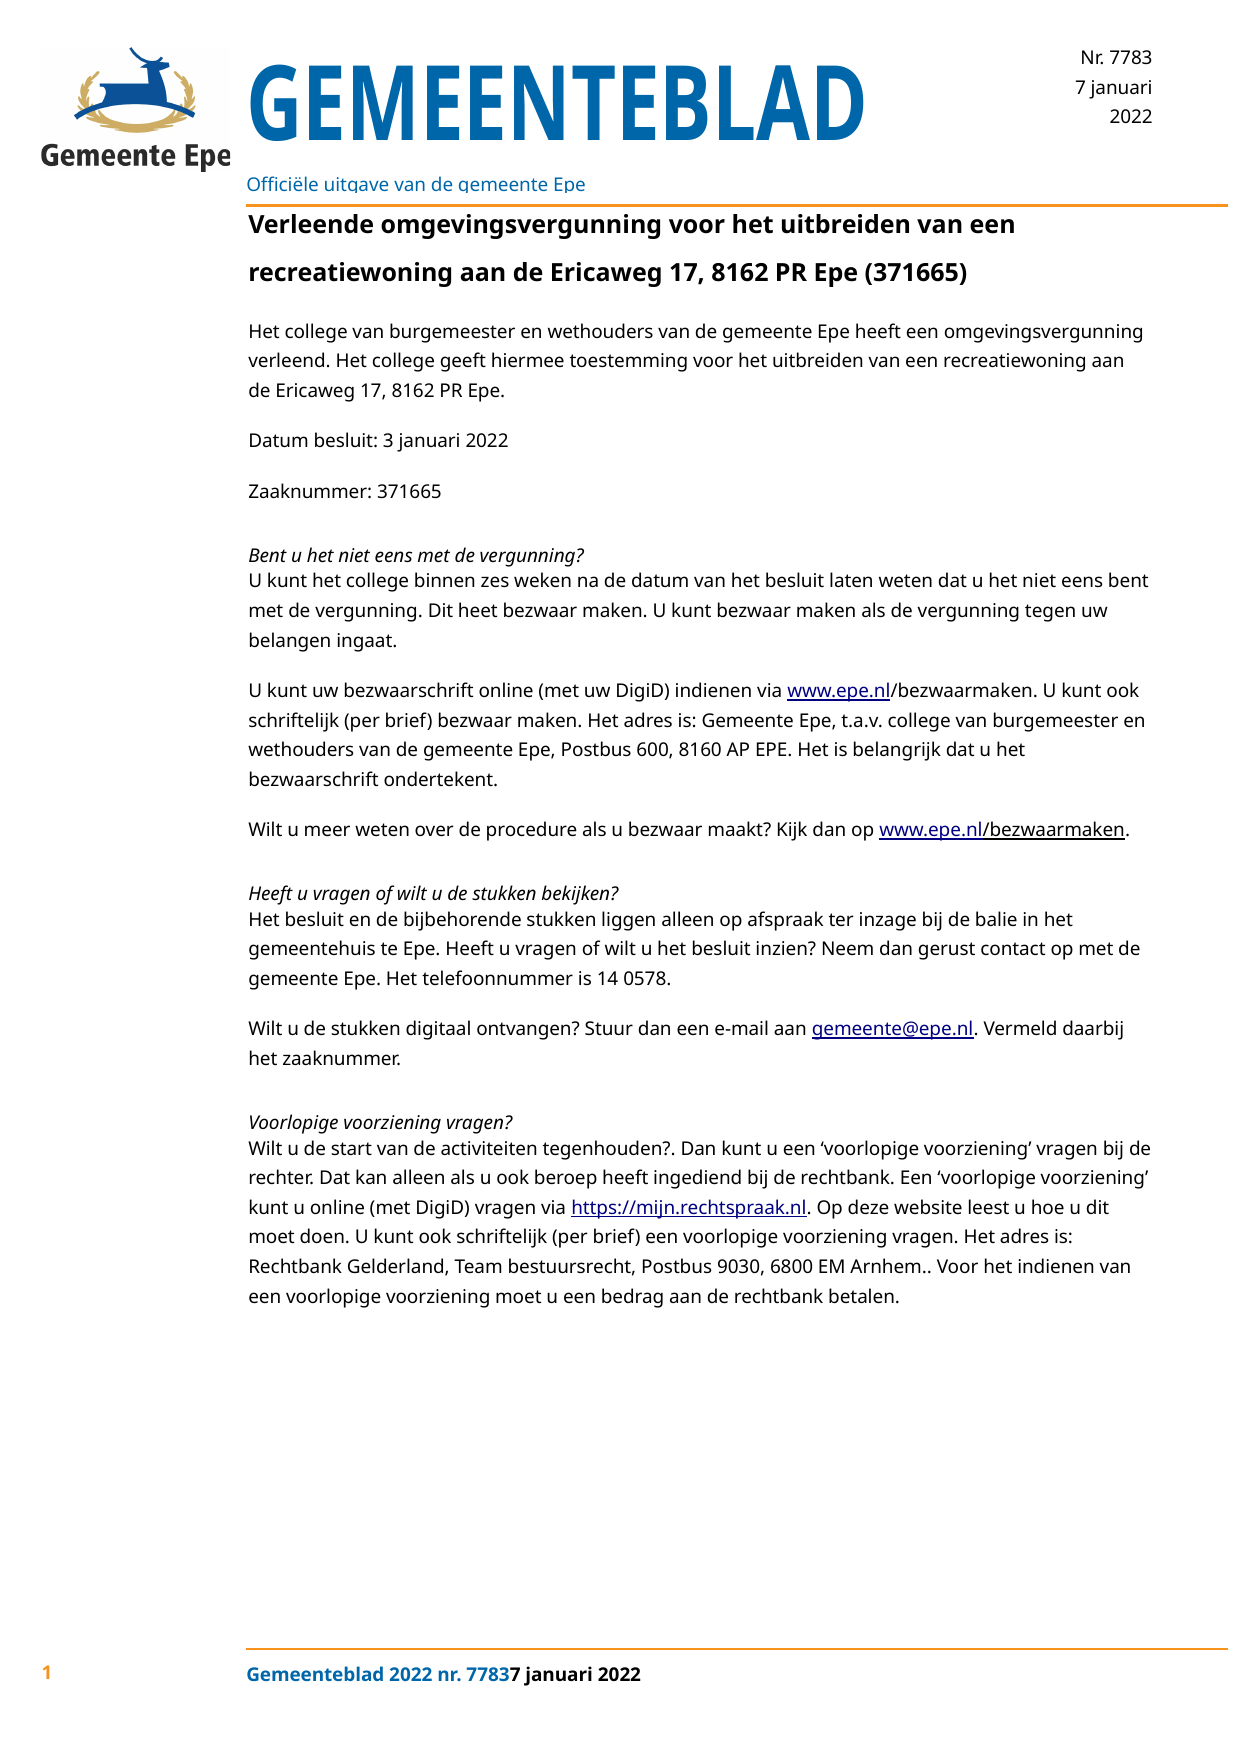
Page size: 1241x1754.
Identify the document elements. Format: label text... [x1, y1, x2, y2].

picture [41, 47, 231, 172]
text Wilt u meer weten over de procedure als u bezwaar maakt? Kijk dan op www.epe.nl/bezwaarmaken. [248, 816, 1152, 842]
text Het college van burgemeester en wethouders van de gemeente Epe heeft een omgevingsvergunning verleend. Het college geeft hiermee toestemming voor het uitbreiden van een recreatiewoning aan de Ericaweg 17, 8162 PR Epe. [248, 318, 1152, 403]
text U kunt uw bezwaarschrift online (met uw DigiD) indienen via www.epe.nl/bezwaarmaken. U kunt ook schriftelijk (per brief) bezwaar maken. Het adres is: Gemeente Epe, t.a.v. college van burgemeester en wethouders van de gemeente Epe, Postbus 600, 8160 AP EPE. Het is belangrijk dat u het bezwaarschrift ondertekent. [248, 677, 1152, 792]
text Verleende omgevingsvergunning voor het uitbreiden van een recreatiewoning aan de Ericaweg 17, 8162 PR Epe (371665) [248, 207, 1152, 288]
text Voorlopige voorziening vragen? [248, 1109, 1152, 1135]
text Zaaknummer: 371665 [248, 478, 1152, 504]
text Wilt u de stukken digitaal ontvangen? Stuur dan een e-mail aan gemeente@epe.nl. Vermeld daarbij het zaaknummer. [248, 1016, 1152, 1071]
text Wilt u de start van de activiteiten tegenhouden?. Dan kunt u een ‘voorlopige voorziening’ vragen bij de rechter. Dat kan alleen als u ook beroep heeft ingediend bij de rechtbank. Een ‘voorlopige voorziening’ kunt u online (met DigiD) vragen via https://mijn.rechtspraak.nl. Op deze website leest u hoe u dit moet doen. U kunt ook schriftelijk (per brief) een voorlopige voorziening vragen. Het adres is: Rechtbank Gelderland, Team bestuursrecht, Postbus 9030, 6800 EM Arnhem.. Voor het indienen van een voorlopige voorziening moet u een bedrag aan de rechtbank betalen. [248, 1135, 1152, 1308]
text Heeft u vragen of wilt u de stukken bekijken? [248, 880, 1152, 906]
text U kunt het college binnen zes weken na de datum van het besluit laten weten dat u het niet eens bent met de vergunning. Dit heet bezwaar maken. U kunt bezwaar maken als de vergunning tegen uw belangen ingaat. [248, 568, 1152, 652]
text Datum besluit: 3 januari 2022 [248, 427, 1152, 453]
text Het besluit en de bijbehorende stukken liggen alleen op afspraak ter inzage bij de balie in het gemeentehuis te Epe. Heeft u vragen of wilt u het besluit inzien? Neem dan gerust contact op met de gemeente Epe. Het telefoonnummer is 14 0578. [248, 906, 1152, 991]
text Bent u het niet eens met de vergunning? [248, 542, 1152, 568]
